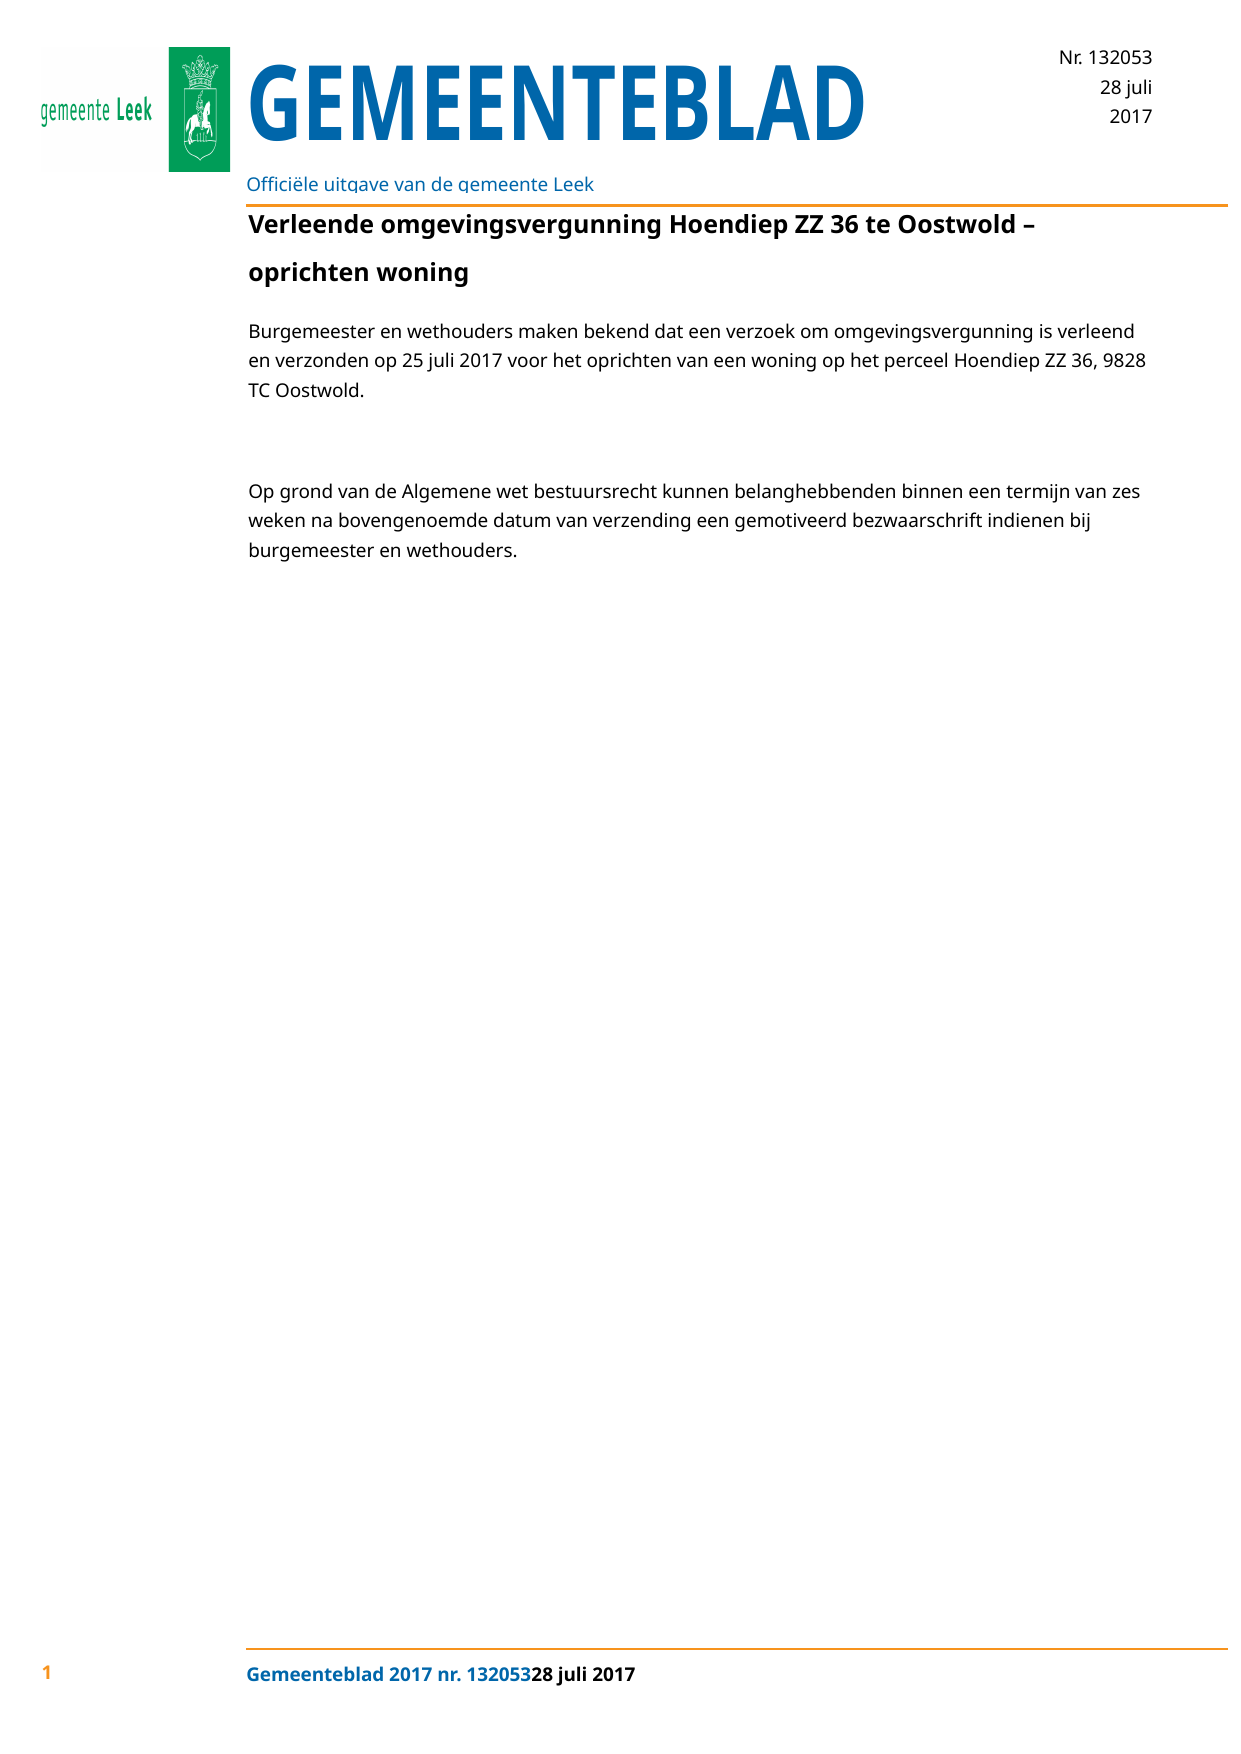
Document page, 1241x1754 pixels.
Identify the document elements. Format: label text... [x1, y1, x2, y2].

text Op grond van de Algemene wet bestuursrecht kunnen belanghebbenden binnen een termijn van zes weken na bovengenoemde datum van verzending een gemotiveerd bezwaarschrift indienen bij burgemeester en wethouders. [248, 478, 1152, 563]
text Burgemeester en wethouders maken bekend dat een verzoek om omgevingsvergunning is verleend en verzonden op 25 juli 2017 voor het oprichten van een woning op het perceel Hoendiep ZZ 36, 9828 TC Oostwold. [248, 318, 1152, 403]
picture [41, 47, 231, 172]
text Verleende omgevingsvergunning Hoendiep ZZ 36 te Oostwold – oprichten woning [248, 207, 1152, 288]
